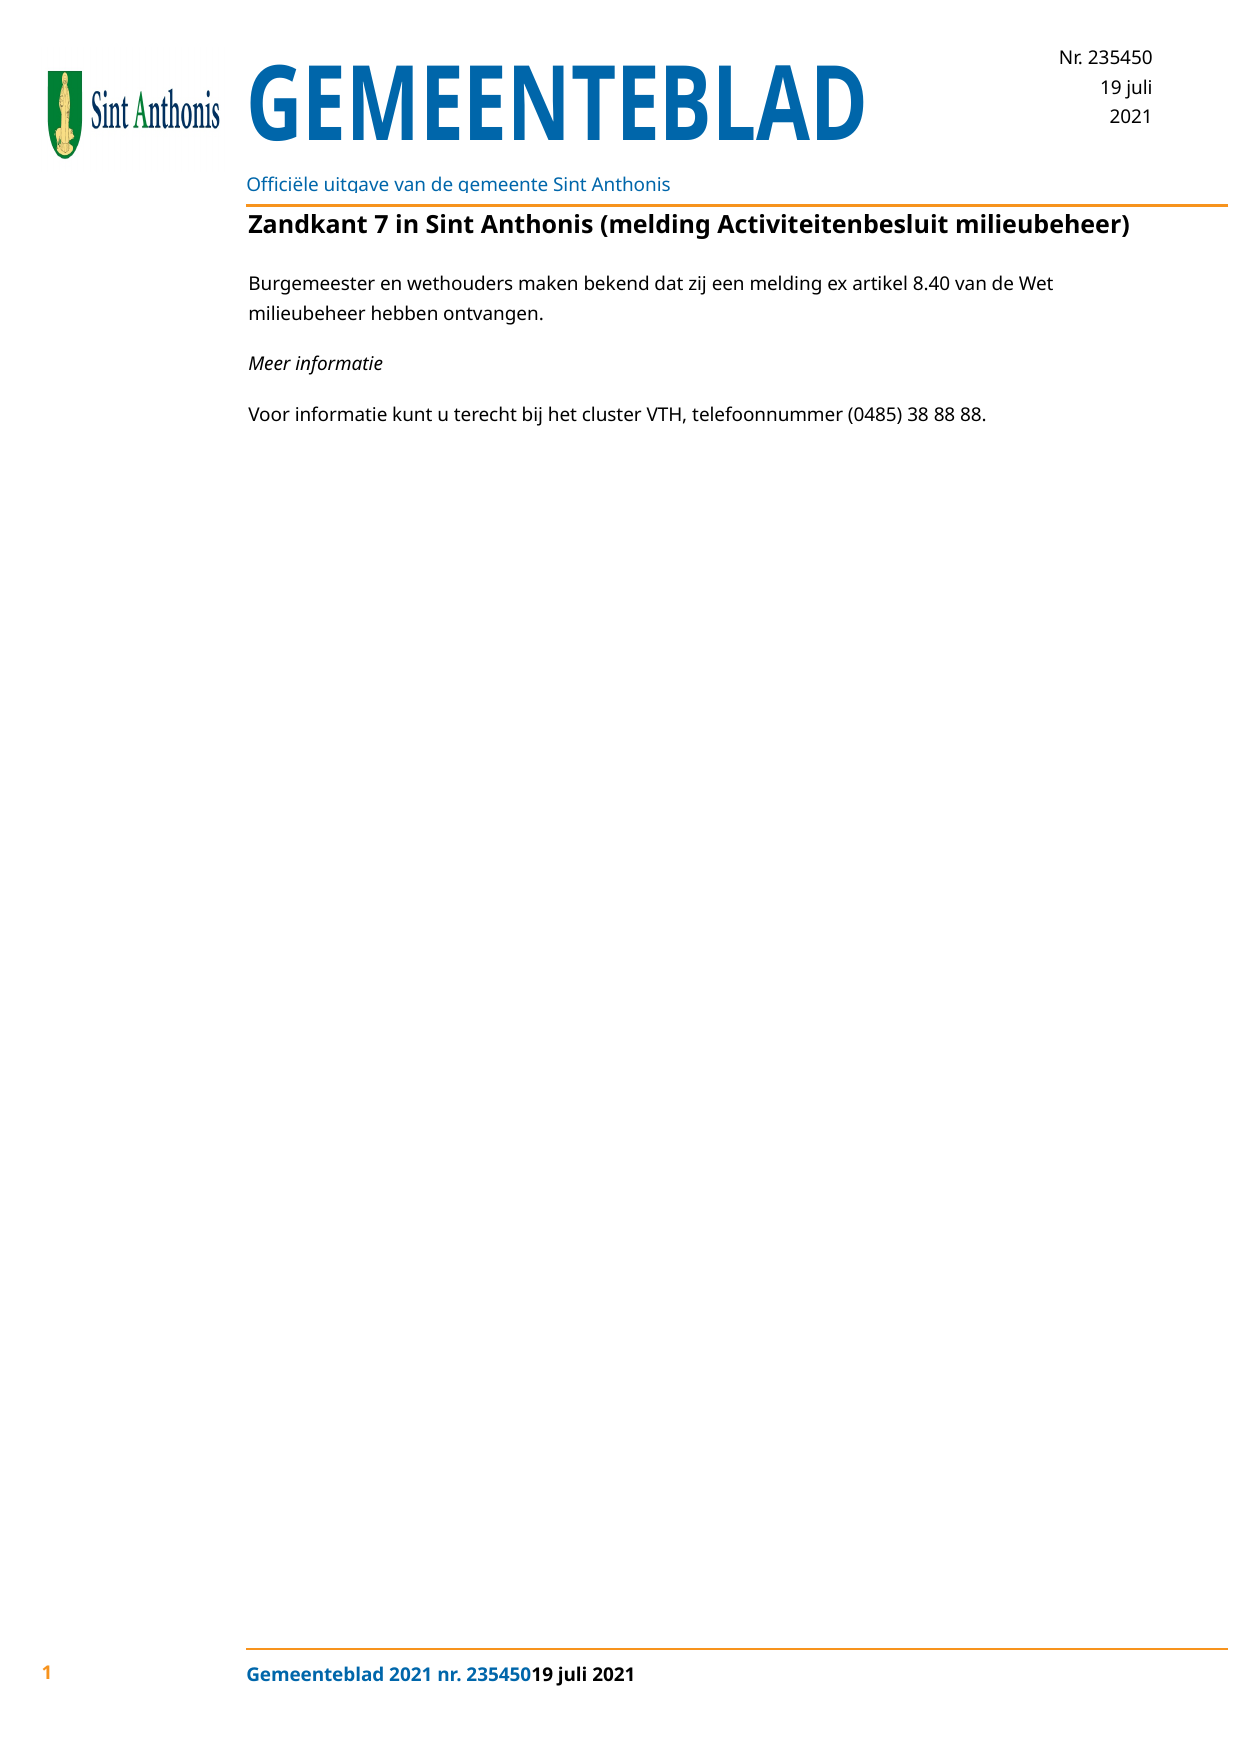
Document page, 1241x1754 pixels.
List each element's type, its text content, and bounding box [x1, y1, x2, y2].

text Meer informatie [248, 350, 1152, 376]
text Zandkant 7 in Sint Anthonis (melding Activiteitenbesluit milieubeheer) [248, 207, 1152, 241]
text Burgemeester en wethouders maken bekend dat zij een melding ex artikel 8.40 van de Wet milieubeheer hebben ontvangen. [248, 270, 1152, 326]
picture [41, 47, 231, 172]
text Voor informatie kunt u terecht bij het cluster VTH, telefoonnummer (0485) 38 88 88. [248, 401, 1152, 426]
